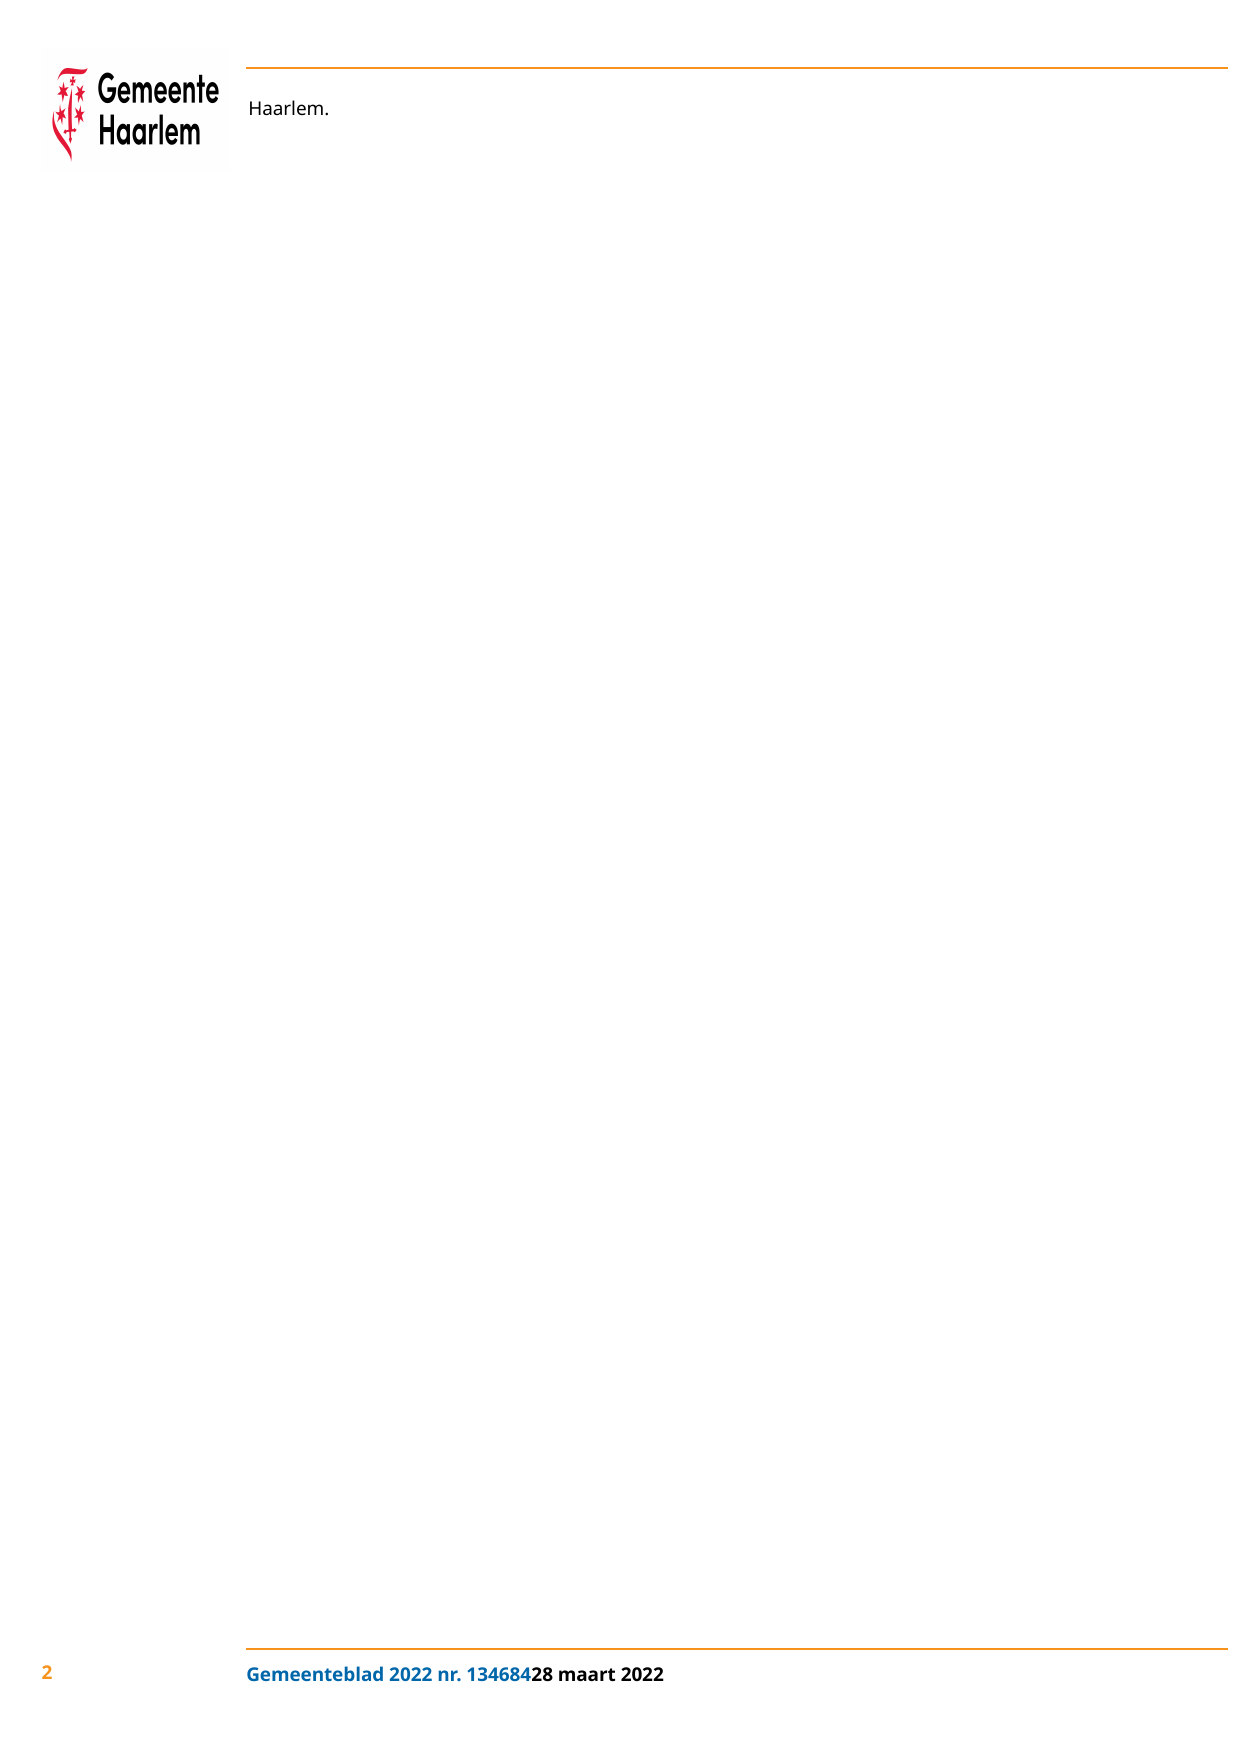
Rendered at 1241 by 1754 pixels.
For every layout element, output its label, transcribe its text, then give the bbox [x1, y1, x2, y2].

text Haarlem. [248, 95, 1152, 121]
picture [41, 47, 231, 172]
